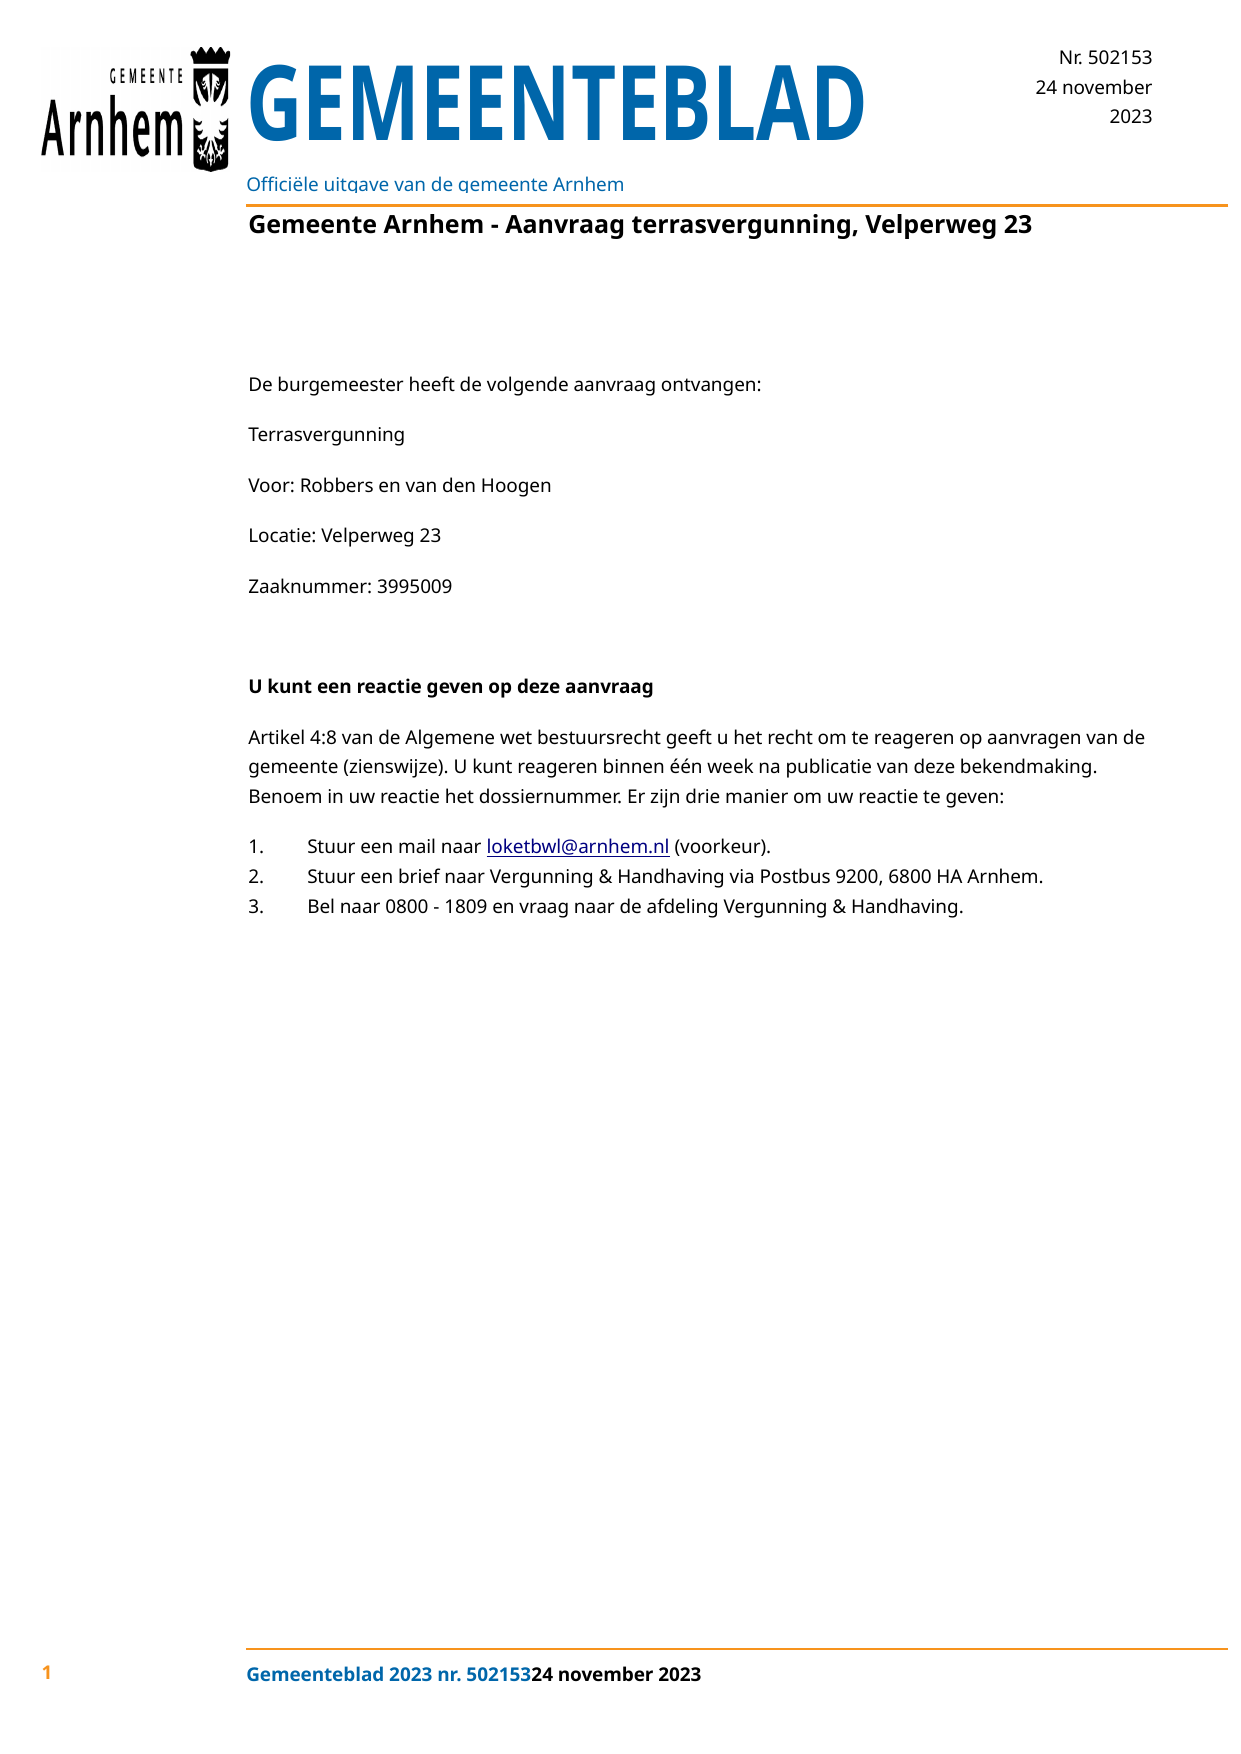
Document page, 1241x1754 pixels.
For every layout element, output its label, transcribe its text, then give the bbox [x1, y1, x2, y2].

list Bel naar 0800 - 1809 en vraag naar de afdeling Vergunning & Handhaving. [248, 893, 1152, 918]
text Locatie: Velperweg 23 [248, 522, 1152, 548]
text Terrasvergunning [248, 422, 1152, 447]
list Stuur een mail naar loketbwl@arnhem.nl (voorkeur). [248, 834, 1152, 859]
text U kunt een reactie geven op deze aanvraag [248, 674, 1152, 699]
text Gemeente Arnhem - Aanvraag terrasvergunning, Velperweg 23 [248, 207, 1152, 241]
picture [41, 47, 231, 172]
list Stuur een brief naar Vergunning & Handhaving via Postbus 9200, 6800 HA Arnhem. [248, 863, 1152, 889]
text Zaaknummer: 3995009 [248, 573, 1152, 598]
text De burgemeester heeft de volgende aanvraag ontvangen: [248, 371, 1152, 397]
text Voor: Robbers en van den Hoogen [248, 472, 1152, 498]
text Artikel 4:8 van de Algemene wet bestuursrecht geeft u het recht om te reageren op aanvragen van de gemeente (zienswijze). U kunt reageren binnen één week na publicatie van deze bekendmaking. Benoem in uw reactie het dossiernummer. Er zijn drie manier om uw reactie te geven: [248, 724, 1152, 809]
